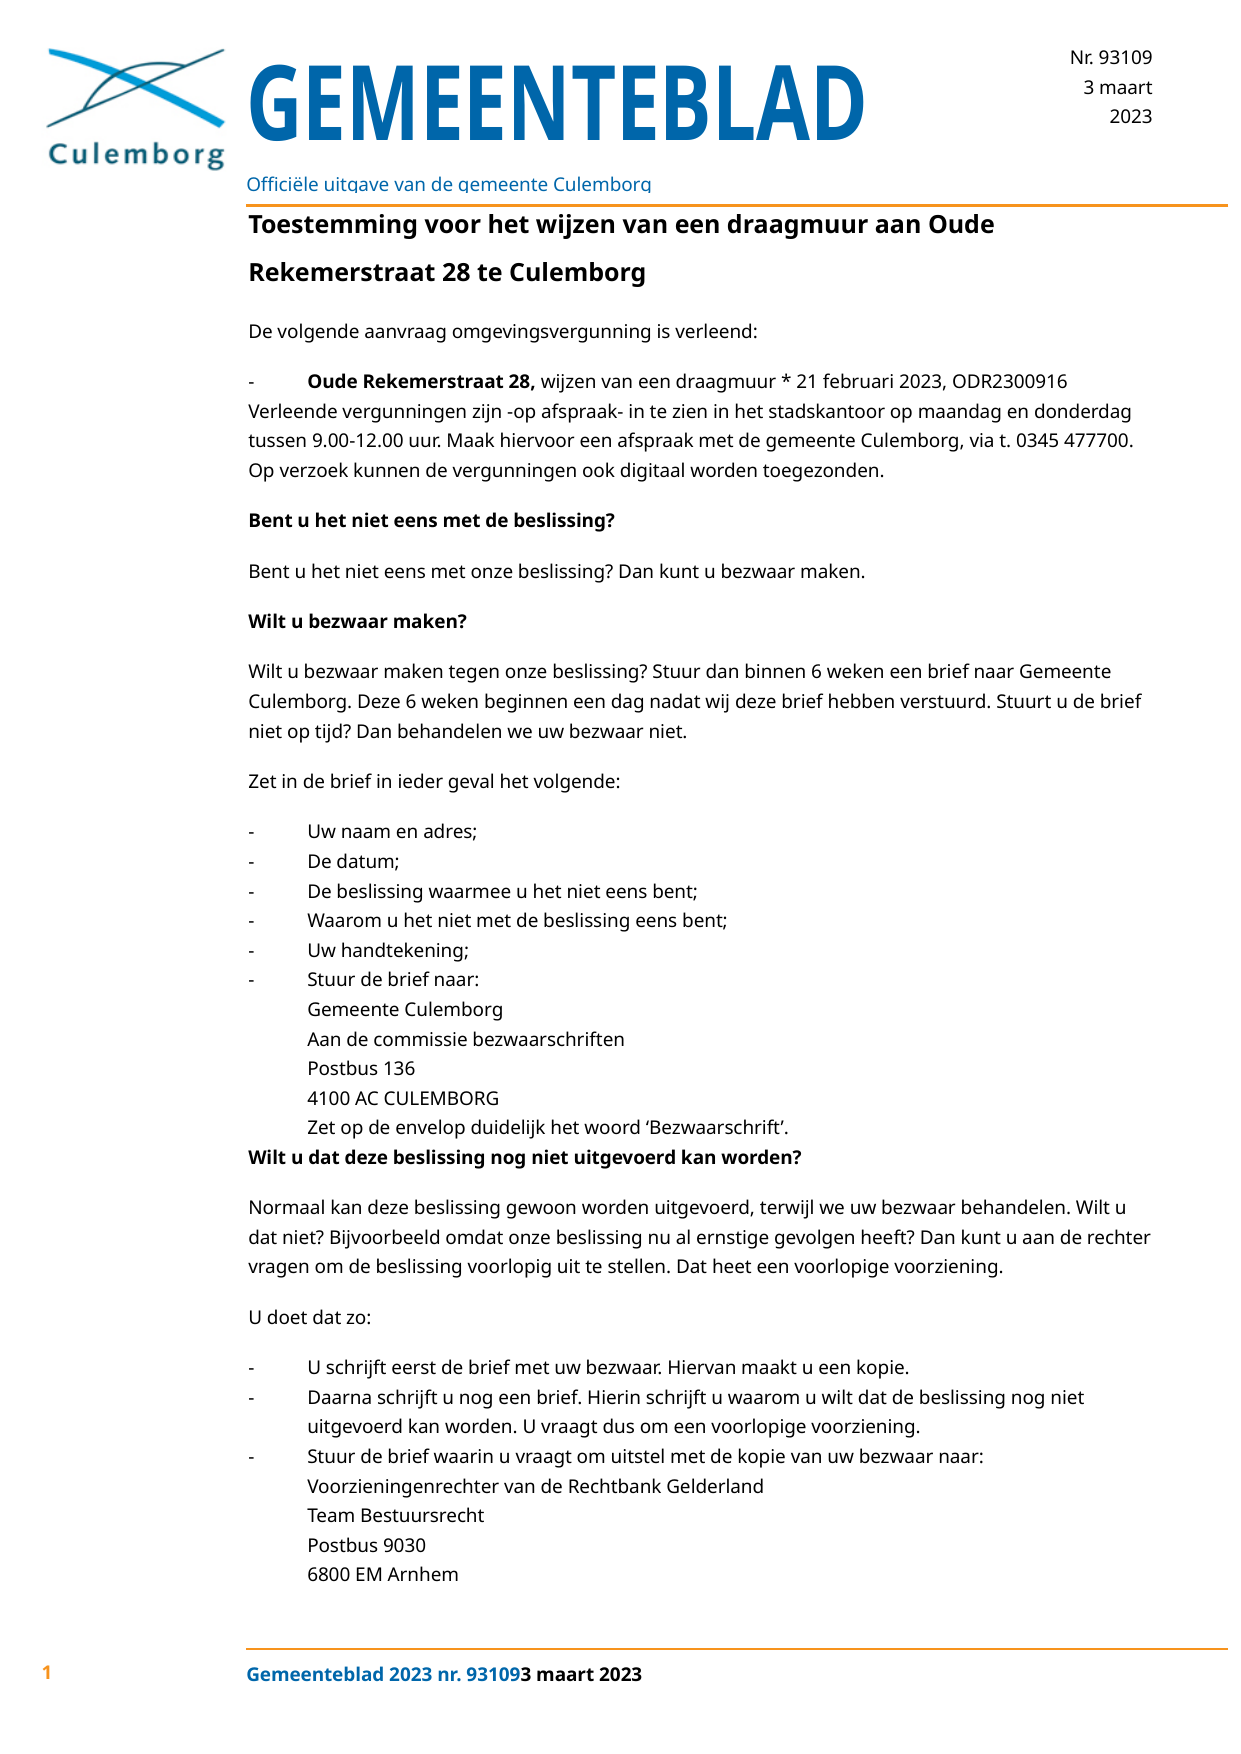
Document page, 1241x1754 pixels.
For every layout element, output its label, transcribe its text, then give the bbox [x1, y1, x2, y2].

list 4100 AC CULEMBORG [248, 1085, 1152, 1111]
list Postbus 9030 [248, 1532, 1152, 1558]
list Postbus 136 [248, 1055, 1152, 1081]
text Bent u het niet eens met de beslissing? [248, 507, 1152, 533]
text Bent u het niet eens met onze beslissing? Dan kunt u bezwaar maken. [248, 558, 1152, 584]
picture [41, 47, 231, 172]
list Gemeente Culemborg [248, 996, 1152, 1022]
list Oude Rekemerstraat 28, wijzen van een draagmuur * 21 februari 2023, ODR2300916 [248, 368, 1152, 394]
list U schrijft eerst de brief met uw bezwaar. Hiervan maakt u een kopie. [248, 1354, 1152, 1380]
text Verleende vergunningen zijn -op afspraak- in te zien in het stadskantoor op maandag en donderdag tussen 9.00-12.00 uur. Maak hiervoor een afspraak met de gemeente Culemborg, via t. 0345 477700. Op verzoek kunnen de vergunningen ook digitaal worden toegezonden. [248, 398, 1152, 483]
list Stuur de brief naar: [248, 967, 1152, 992]
list Uw naam en adres; [248, 819, 1152, 844]
text Wilt u dat deze beslissing nog niet uitgevoerd kan worden? [248, 1144, 1152, 1170]
text De volgende aanvraag omgevingsvergunning is verleend: [248, 318, 1152, 344]
list Aan de commissie bezwaarschriften [248, 1026, 1152, 1052]
text Wilt u bezwaar maken? [248, 608, 1152, 634]
list 6800 EM Arnhem [248, 1562, 1152, 1587]
text Normaal kan deze beslissing gewoon worden uitgevoerd, terwijl we uw bezwaar behandelen. Wilt u dat niet? Bijvoorbeeld omdat onze beslissing nu al ernstige gevolgen heeft? Dan kunt u aan de rechter vragen om de beslissing voorlopig uit te stellen. Dat heet een voorlopige voorziening. [248, 1194, 1152, 1279]
list Team Bestuursrecht [248, 1502, 1152, 1528]
list De datum; [248, 848, 1152, 874]
text Zet in de brief in ieder geval het volgende: [248, 768, 1152, 794]
text Toestemming voor het wijzen van een draagmuur aan Oude Rekemerstraat 28 te Culemborg [248, 207, 1152, 288]
list Daarna schrijft u nog een brief. Hierin schrijft u waarom u wilt dat de beslissing nog niet uitgevoerd kan worden. U vraagt dus om een voorlopige voorziening. [248, 1384, 1152, 1439]
list Zet op de envelop duidelijk het woord ‘Bezwaarschrift’. [248, 1114, 1152, 1140]
text U doet dat zo: [248, 1304, 1152, 1330]
list De beslissing waarmee u het niet eens bent; [248, 878, 1152, 904]
list Uw handtekening; [248, 937, 1152, 963]
list Waarom u het niet met de beslissing eens bent; [248, 907, 1152, 933]
list Stuur de brief waarin u vraagt om uitstel met de kopie van uw bezwaar naar: [248, 1443, 1152, 1469]
list Voorzieningenrechter van de Rechtbank Gelderland [248, 1473, 1152, 1499]
text Wilt u bezwaar maken tegen onze beslissing? Stuur dan binnen 6 weken een brief naar Gemeente Culemborg. Deze 6 weken beginnen een dag nadat wij deze brief hebben verstuurd. Stuurt u de brief niet op tijd? Dan behandelen we uw bezwaar niet. [248, 659, 1152, 744]
